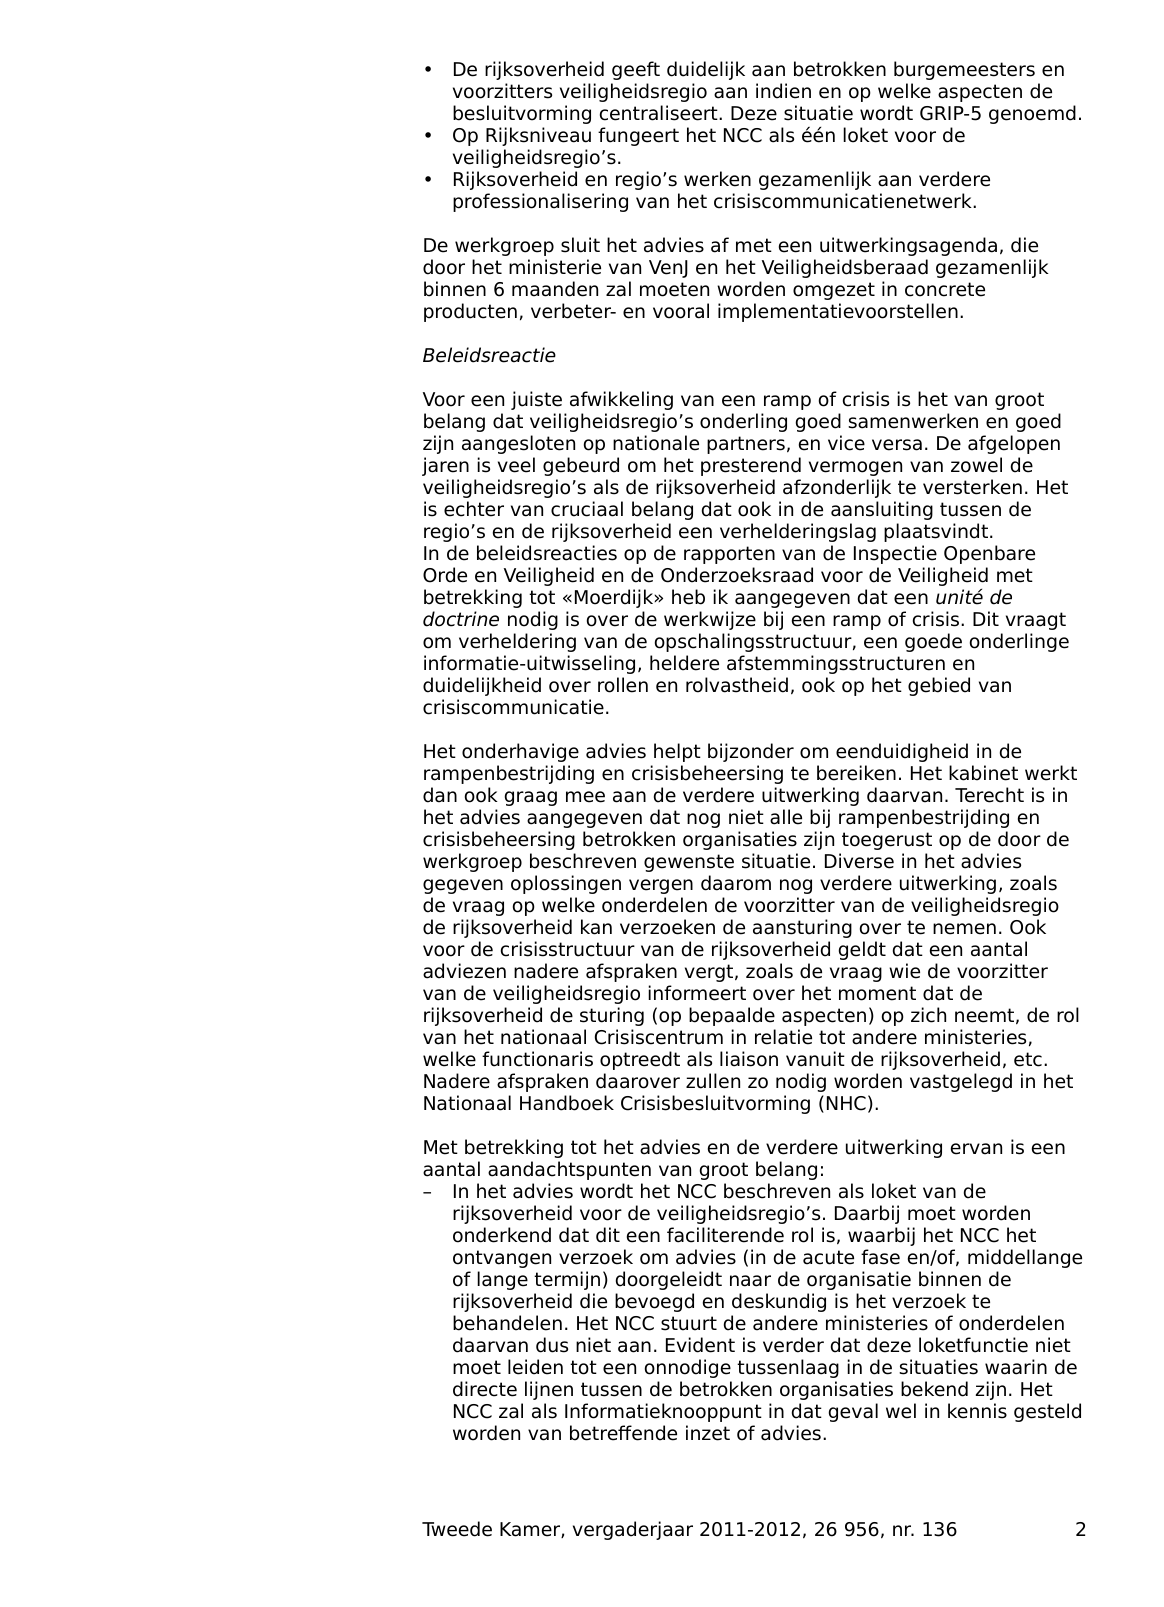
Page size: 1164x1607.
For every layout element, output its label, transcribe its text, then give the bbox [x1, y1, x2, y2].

text De werkgroep sluit het advies af met een uitwerkingsagenda, die door het ministerie van VenJ en het Veiligheidsberaad gezamenlijk binnen 6 maanden zal moeten worden omgezet in concrete producten, verbeter- en vooral implementatievoorstellen. [422, 235, 1087, 323]
text • Rijksoverheid en regio’s werken gezamenlijk aan verdere professionalisering van het crisiscommunicatienetwerk. [422, 169, 1087, 213]
subtitle Beleidsreactie [422, 345, 1087, 367]
text – In het advies wordt het NCC beschreven als loket van de rijksoverheid voor de veiligheidsregio’s. Daarbij moet worden onderkend dat dit een faciliterende rol is, waarbij het NCC het ontvangen verzoek om advies (in de acute fase en/of, middellange of lange termijn) doorgeleidt naar de organisatie binnen de rijksoverheid die bevoegd en deskundig is het verzoek te behandelen. Het NCC stuurt de andere ministeries of onderdelen daarvan dus niet aan. Evident is verder dat deze loketfunctie niet moet leiden tot een onnodige tussenlaag in de situaties waarin de directe lijnen tussen de betrokken organisaties bekend zijn. Het NCC zal als Informatieknooppunt in dat geval wel in kennis gesteld worden van betreffende inzet of advies. [422, 1181, 1087, 1445]
text In de beleidsreacties op de rapporten van de Inspectie Openbare Orde en Veiligheid en de Onderzoeksraad voor de Veiligheid met betrekking tot «Moerdijk» heb ik aangegeven dat een unité de doctrine nodig is over de werkwijze bij een ramp of crisis. Dit vraagt om verheldering van de opschalingsstructuur, een goede onderlinge informatie-uitwisseling, heldere afstemmingsstructuren en duidelijkheid over rollen en rolvastheid, ook op het gebied van crisiscommunicatie. [422, 543, 1087, 719]
text • Op Rijksniveau fungeert het NCC als één loket voor de veiligheidsregio’s. [422, 125, 1087, 169]
text Het onderhavige advies helpt bijzonder om eenduidigheid in de rampenbestrijding en crisisbeheersing te bereiken. Het kabinet werkt dan ook graag mee aan de verdere uitwerking daarvan. Terecht is in het advies aangegeven dat nog niet alle bij rampenbestrijding en crisisbeheersing betrokken organisaties zijn toegerust op de door de werkgroep beschreven gewenste situatie. Diverse in het advies gegeven oplossingen vergen daarom nog verdere uitwerking, zoals de vraag op welke onderdelen de voorzitter van de veiligheidsregio de rijksoverheid kan verzoeken de aansturing over te nemen. Ook voor de crisisstructuur van de rijksoverheid geldt dat een aantal adviezen nadere afspraken vergt, zoals de vraag wie de voorzitter van de veiligheidsregio informeert over het moment dat de rijksoverheid de sturing (op bepaalde aspecten) op zich neemt, de rol van het nationaal Crisiscentrum in relatie tot andere ministeries, welke functionaris optreedt als liaison vanuit de rijksoverheid, etc. Nadere afspraken daarover zullen zo nodig worden vastgelegd in het Nationaal Handboek Crisisbesluitvorming (NHC). [422, 741, 1087, 1115]
text • De rijksoverheid geeft duidelijk aan betrokken burgemeesters en voorzitters veiligheidsregio aan indien en op welke aspecten de besluitvorming centraliseert. Deze situatie wordt GRIP-5 genoemd. [422, 59, 1087, 125]
text Met betrekking tot het advies en de verdere uitwerking ervan is een aantal aandachtspunten van groot belang: [422, 1137, 1087, 1181]
text Voor een juiste afwikkeling van een ramp of crisis is het van groot belang dat veiligheidsregio’s onderling goed samenwerken en goed zijn aangesloten op nationale partners, en vice versa. De afgelopen jaren is veel gebeurd om het presterend vermogen van zowel de veiligheidsregio’s als de rijksoverheid afzonderlijk te versterken. Het is echter van cruciaal belang dat ook in de aansluiting tussen de regio’s en de rijksoverheid een verhelderingslag plaatsvindt. [422, 389, 1087, 543]
